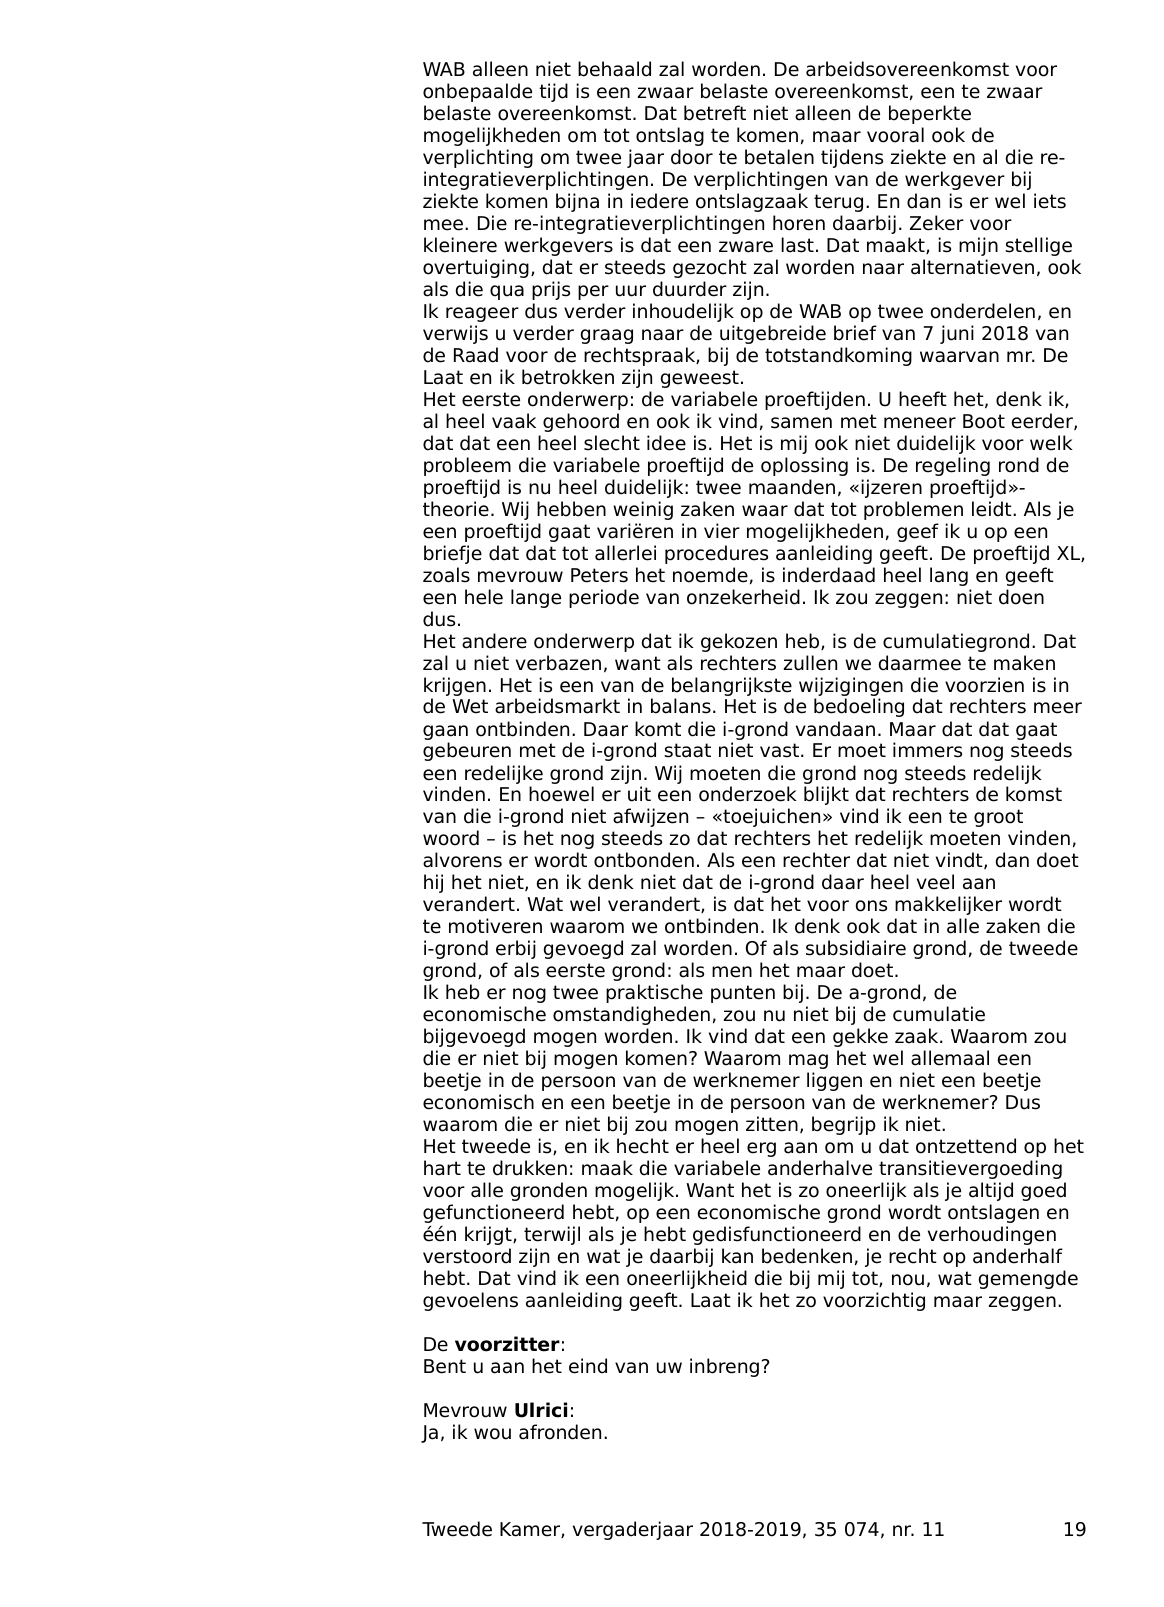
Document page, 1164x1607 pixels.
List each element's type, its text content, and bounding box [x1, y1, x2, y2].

text Het tweede is, en ik hecht er heel erg aan om u dat ontzettend op het hart te drukken: maak die variabele anderhalve transitievergoeding voor alle gronden mogelijk. Want het is zo oneerlijk als je altijd goed gefunctioneerd hebt, op een economische grond wordt ontslagen en één krijgt, terwijl als je hebt gedisfunctioneerd en de verhoudingen verstoord zijn en wat je daarbij kan bedenken, je recht op anderhalf hebt. Dat vind ik een oneerlijkheid die bij mij tot, nou, wat gemengde gevoelens aanleiding geeft. Laat ik het zo voorzichtig maar zeggen. [422, 1136, 1087, 1312]
text Het andere onderwerp dat ik gekozen heb, is de cumulatiegrond. Dat zal u niet verbazen, want als rechters zullen we daarmee te maken krijgen. Het is een van de belangrijkste wijzigingen die voorzien is in de Wet arbeidsmarkt in balans. Het is de bedoeling dat rechters meer gaan ontbinden. Daar komt die i-grond vandaan. Maar dat dat gaat gebeuren met de i-grond staat niet vast. Er moet immers nog steeds een redelijke grond zijn. Wij moeten die grond nog steeds redelijk vinden. En hoewel er uit een onderzoek blijkt dat rechters de komst van die i-grond niet afwijzen – «toejuichen» vind ik een te groot woord – is het nog steeds zo dat rechters het redelijk moeten vinden, alvorens er wordt ontbonden. Als een rechter dat niet vindt, dan doet hij het niet, en ik denk niet dat de i-grond daar heel veel aan verandert. Wat wel verandert, is dat het voor ons makkelijker wordt te motiveren waarom we ontbinden. Ik denk ook dat in alle zaken die i-grond erbij gevoegd zal worden. Of als subsidiaire grond, de tweede grond, of als eerste grond: als men het maar doet. [422, 631, 1087, 982]
text Ja, ik wou afronden. [422, 1422, 1087, 1444]
text WAB alleen niet behaald zal worden. De arbeidsovereenkomst voor onbepaalde tijd is een zwaar belaste overeenkomst, een te zwaar belaste overeenkomst. Dat betreft niet alleen de beperkte mogelijkheden om tot ontslag te komen, maar vooral ook de verplichting om twee jaar door te betalen tijdens ziekte en al die re-integratieverplichtingen. De verplichtingen van de werkgever bij ziekte komen bijna in iedere ontslagzaak terug. En dan is er wel iets mee. Die re-integratieverplichtingen horen daarbij. Zeker voor kleinere werkgevers is dat een zware last. Dat maakt, is mijn stellige overtuiging, dat er steeds gezocht zal worden naar alternatieven, ook als die qua prijs per uur duurder zijn. [422, 59, 1087, 301]
text De voorzitter: [422, 1334, 1087, 1356]
text Ik reageer dus verder inhoudelijk op de WAB op twee onderdelen, en verwijs u verder graag naar de uitgebreide brief van 7 juni 2018 van de Raad voor de rechtspraak, bij de totstandkoming waarvan mr. De Laat en ik betrokken zijn geweest. [422, 301, 1087, 389]
text Ik heb er nog twee praktische punten bij. De a-grond, de economische omstandigheden, zou nu niet bij de cumulatie bijgevoegd mogen worden. Ik vind dat een gekke zaak. Waarom zou die er niet bij mogen komen? Waarom mag het wel allemaal een beetje in de persoon van de werknemer liggen en niet een beetje economisch en een beetje in de persoon van de werknemer? Dus waarom die er niet bij zou mogen zitten, begrijp ik niet. [422, 982, 1087, 1136]
text Het eerste onderwerp: de variabele proeftijden. U heeft het, denk ik, al heel vaak gehoord en ook ik vind, samen met meneer Boot eerder, dat dat een heel slecht idee is. Het is mij ook niet duidelijk voor welk probleem die variabele proeftijd de oplossing is. De regeling rond de proeftijd is nu heel duidelijk: twee maanden, «ijzeren proeftijd»-theorie. Wij hebben weinig zaken waar dat tot problemen leidt. Als je een proeftijd gaat variëren in vier mogelijkheden, geef ik u op een briefje dat dat tot allerlei procedures aanleiding geeft. De proeftijd XL, zoals mevrouw Peters het noemde, is inderdaad heel lang en geeft een hele lange periode van onzekerheid. Ik zou zeggen: niet doen dus. [422, 389, 1087, 631]
text Mevrouw Ulrici: [422, 1400, 1087, 1422]
text Bent u aan het eind van uw inbreng? [422, 1356, 1087, 1378]
